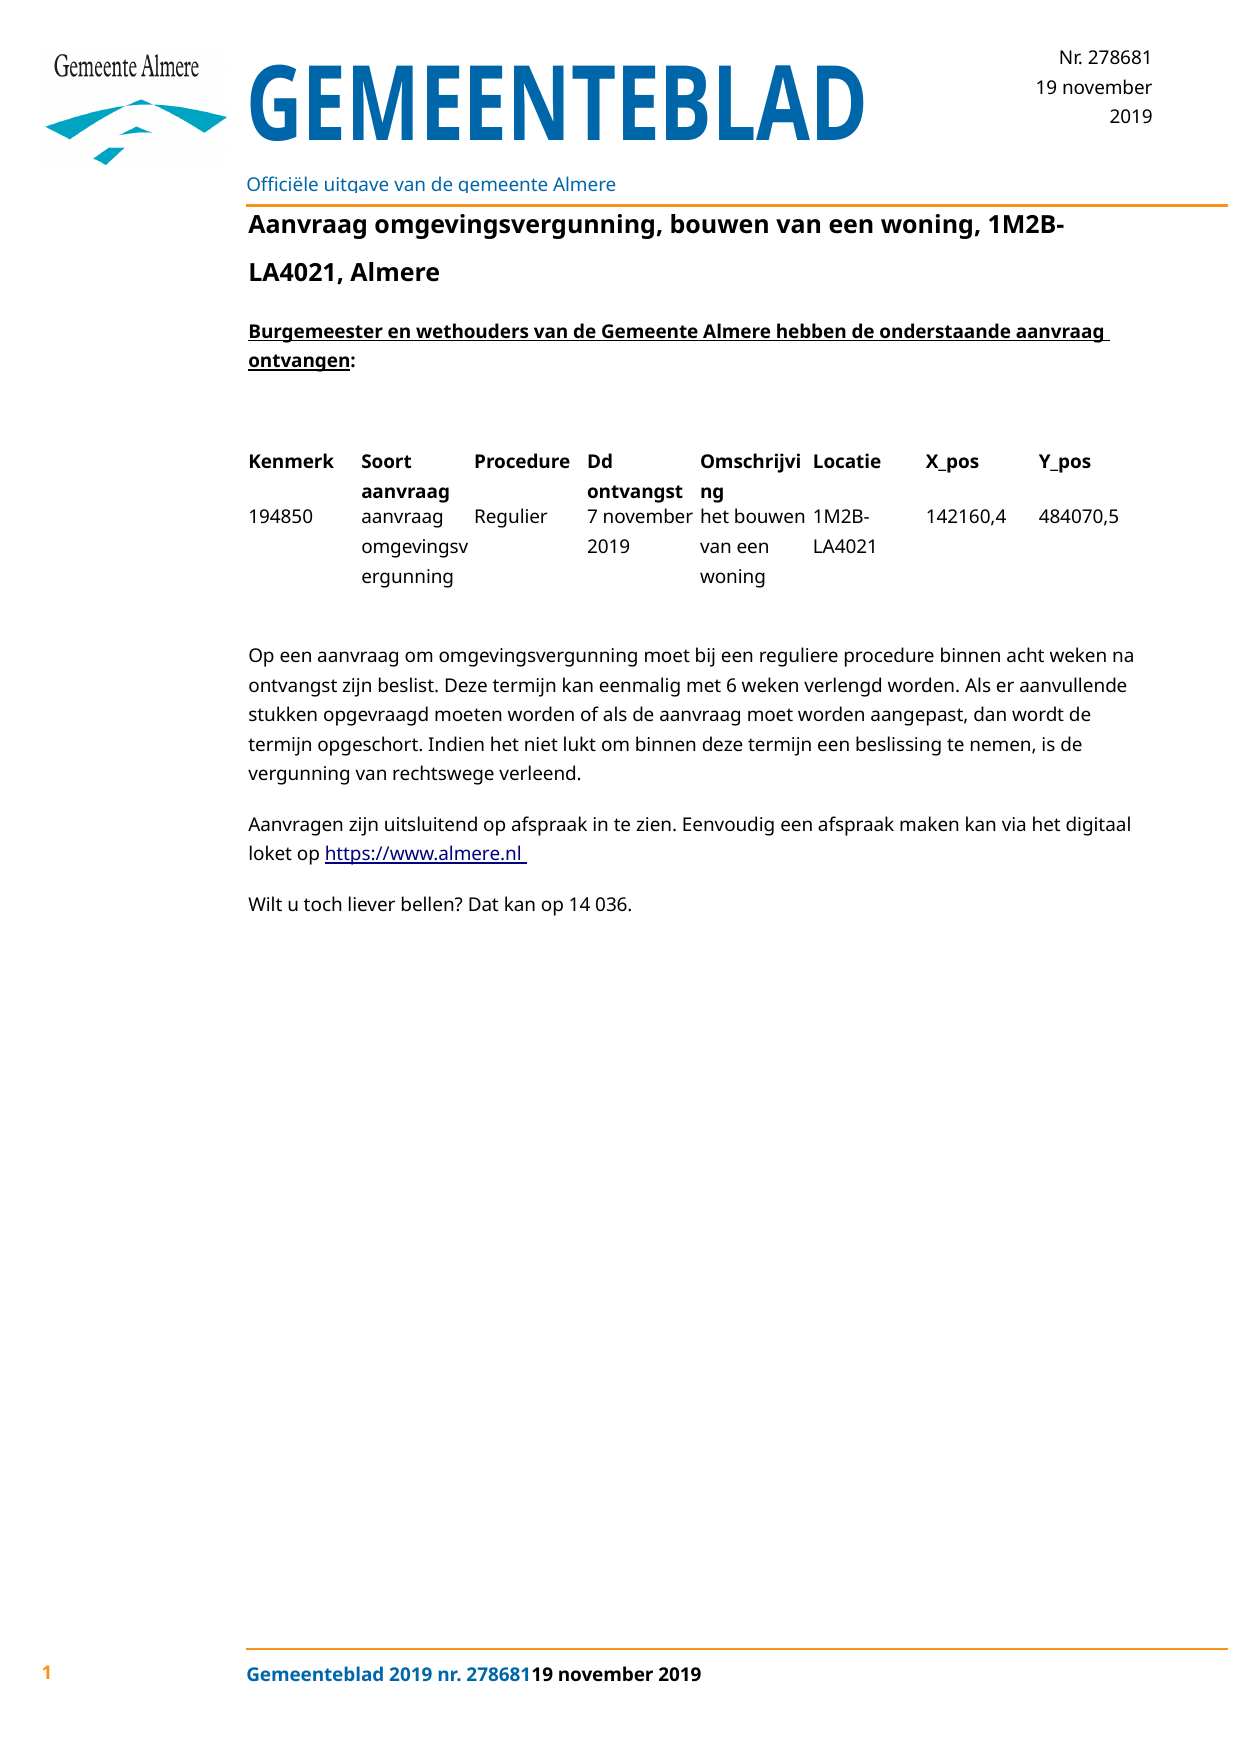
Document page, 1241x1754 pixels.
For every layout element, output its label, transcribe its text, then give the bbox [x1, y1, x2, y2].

table_header X_pos [926, 449, 1038, 504]
table_header Kenmerk [248, 449, 361, 504]
text Aanvragen zijn uitsluitend op afspraak in te zien. Eenvoudig een afspraak maken kan via het digitaal loket op https://www.almere.nl [248, 811, 1152, 866]
table_cell 194850 [248, 504, 361, 589]
table_cell 484070,5 [1039, 504, 1152, 589]
table_cell 7 november 2019 [587, 504, 700, 589]
table_header Y_pos [1039, 449, 1152, 504]
table_cell 1M2B-LA4021 [813, 504, 926, 589]
table_header Omschrijving [700, 449, 813, 504]
table_header Soort aanvraag [361, 449, 474, 504]
table_cell aanvraag omgevingsvergunning [361, 504, 474, 589]
text Aanvraag omgevingsvergunning, bouwen van een woning, 1M2B-LA4021, Almere [248, 207, 1152, 288]
table_cell 142160,4 [926, 504, 1038, 589]
picture [41, 47, 231, 172]
text Wilt u toch liever bellen? Dat kan op 14 036. [248, 891, 1152, 917]
text Burgemeester en wethouders van de Gemeente Almere hebben de onderstaande aanvraag ontvangen: [248, 318, 1152, 373]
table_header Locatie [813, 449, 926, 504]
table_header Dd ontvangst [587, 449, 700, 504]
table_cell Regulier [474, 504, 587, 589]
table_cell het bouwen van een woning [700, 504, 813, 589]
table_header Procedure [474, 449, 587, 504]
text Op een aanvraag om omgevingsvergunning moet bij een reguliere procedure binnen acht weken na ontvangst zijn beslist. Deze termijn kan eenmalig met 6 weken verlengd worden. Als er aanvullende stukken opgevraagd moeten worden of als de aanvraag moet worden aangepast, dan wordt de termijn opgeschort. Indien het niet lukt om binnen deze termijn een beslissing te nemen, is de vergunning van rechtswege verleend. [248, 642, 1152, 786]
